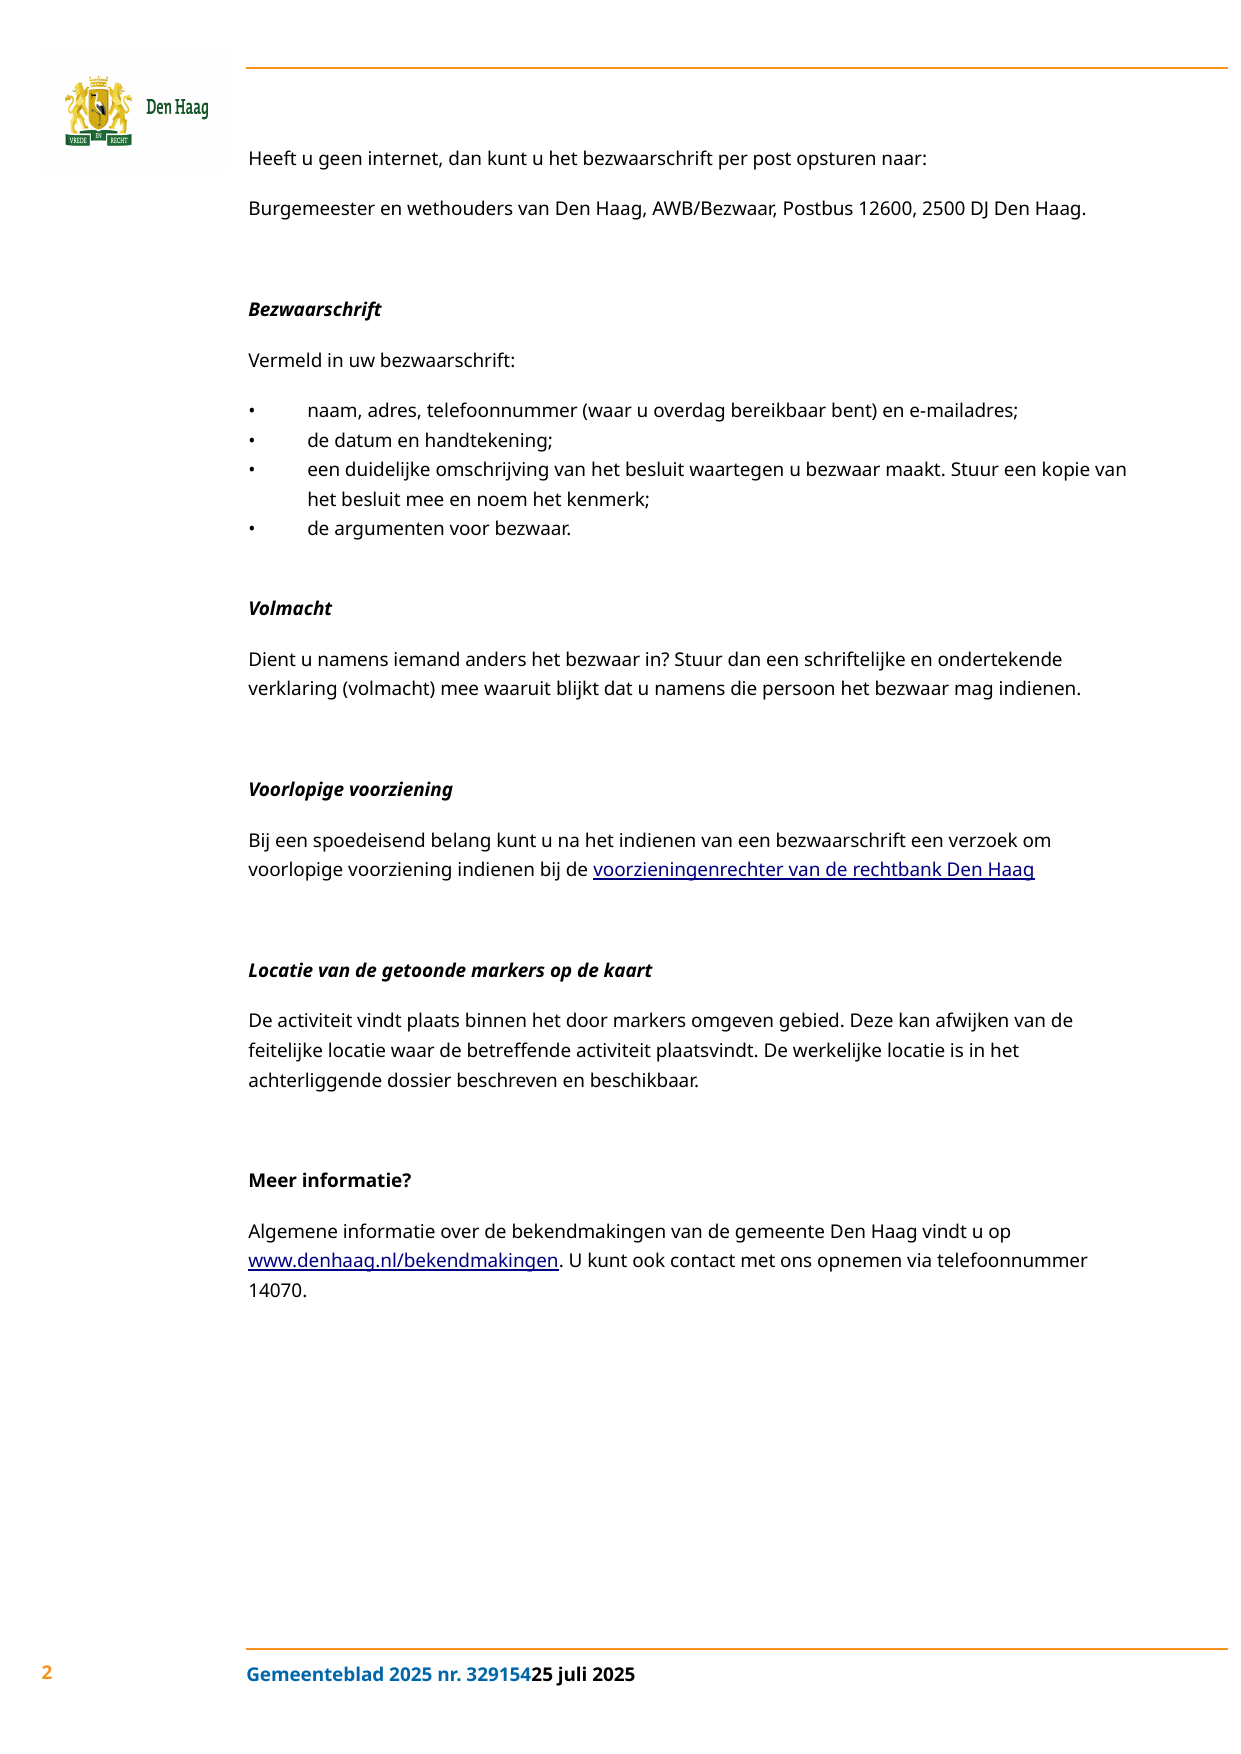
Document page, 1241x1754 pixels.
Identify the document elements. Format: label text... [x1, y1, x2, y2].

text Meer informatie? [248, 1168, 1152, 1193]
text Burgemeester en wethouders van Den Haag, AWB/Bezwaar, Postbus 12600, 2500 DJ Den Haag. [248, 196, 1152, 221]
picture [41, 47, 231, 172]
text Dient u namens iemand anders het bezwaar in? Stuur dan een schriftelijke en ondertekende verklaring (volmacht) mee waaruit blijkt dat u namens die persoon het bezwaar mag indienen. [248, 646, 1152, 701]
list de datum en handtekening; [248, 427, 1152, 453]
text Bezwaarschrift [248, 296, 1152, 322]
text De activiteit vindt plaats binnen het door markers omgeven gebied. Deze kan afwijken van de feitelijke locatie waar de betreffende activiteit plaatsvindt. De werkelijke locatie is in het achterliggende dossier beschreven en beschikbaar. [248, 1008, 1152, 1093]
text Voorlopige voorziening [248, 776, 1152, 802]
text Algemene informatie over de bekendmakingen van de gemeente Den Haag vindt u op www.denhaag.nl/bekendmakingen. U kunt ook contact met ons opnemen via telefoonnummer 14070. [248, 1218, 1152, 1303]
list een duidelijke omschrijving van het besluit waartegen u bezwaar maakt. Stuur een kopie van het besluit mee en noem het kenmerk; [248, 456, 1152, 512]
text Locatie van de getoonde markers op de kaart [248, 957, 1152, 983]
text Vermeld in uw bezwaarschrift: [248, 347, 1152, 373]
text Heeft u geen internet, dan kunt u het bezwaarschrift per post opsturen naar: [248, 145, 1152, 171]
text Bij een spoedeisend belang kunt u na het indienen van een bezwaarschrift een verzoek om voorlopige voorziening indienen bij de voorzieningenrechter van de rechtbank Den Haag [248, 827, 1152, 882]
text Volmacht [248, 596, 1152, 621]
list de argumenten voor bezwaar. [248, 516, 1152, 541]
list naam, adres, telefoonnummer (waar u overdag bereikbaar bent) en e-mailadres; [248, 397, 1152, 423]
